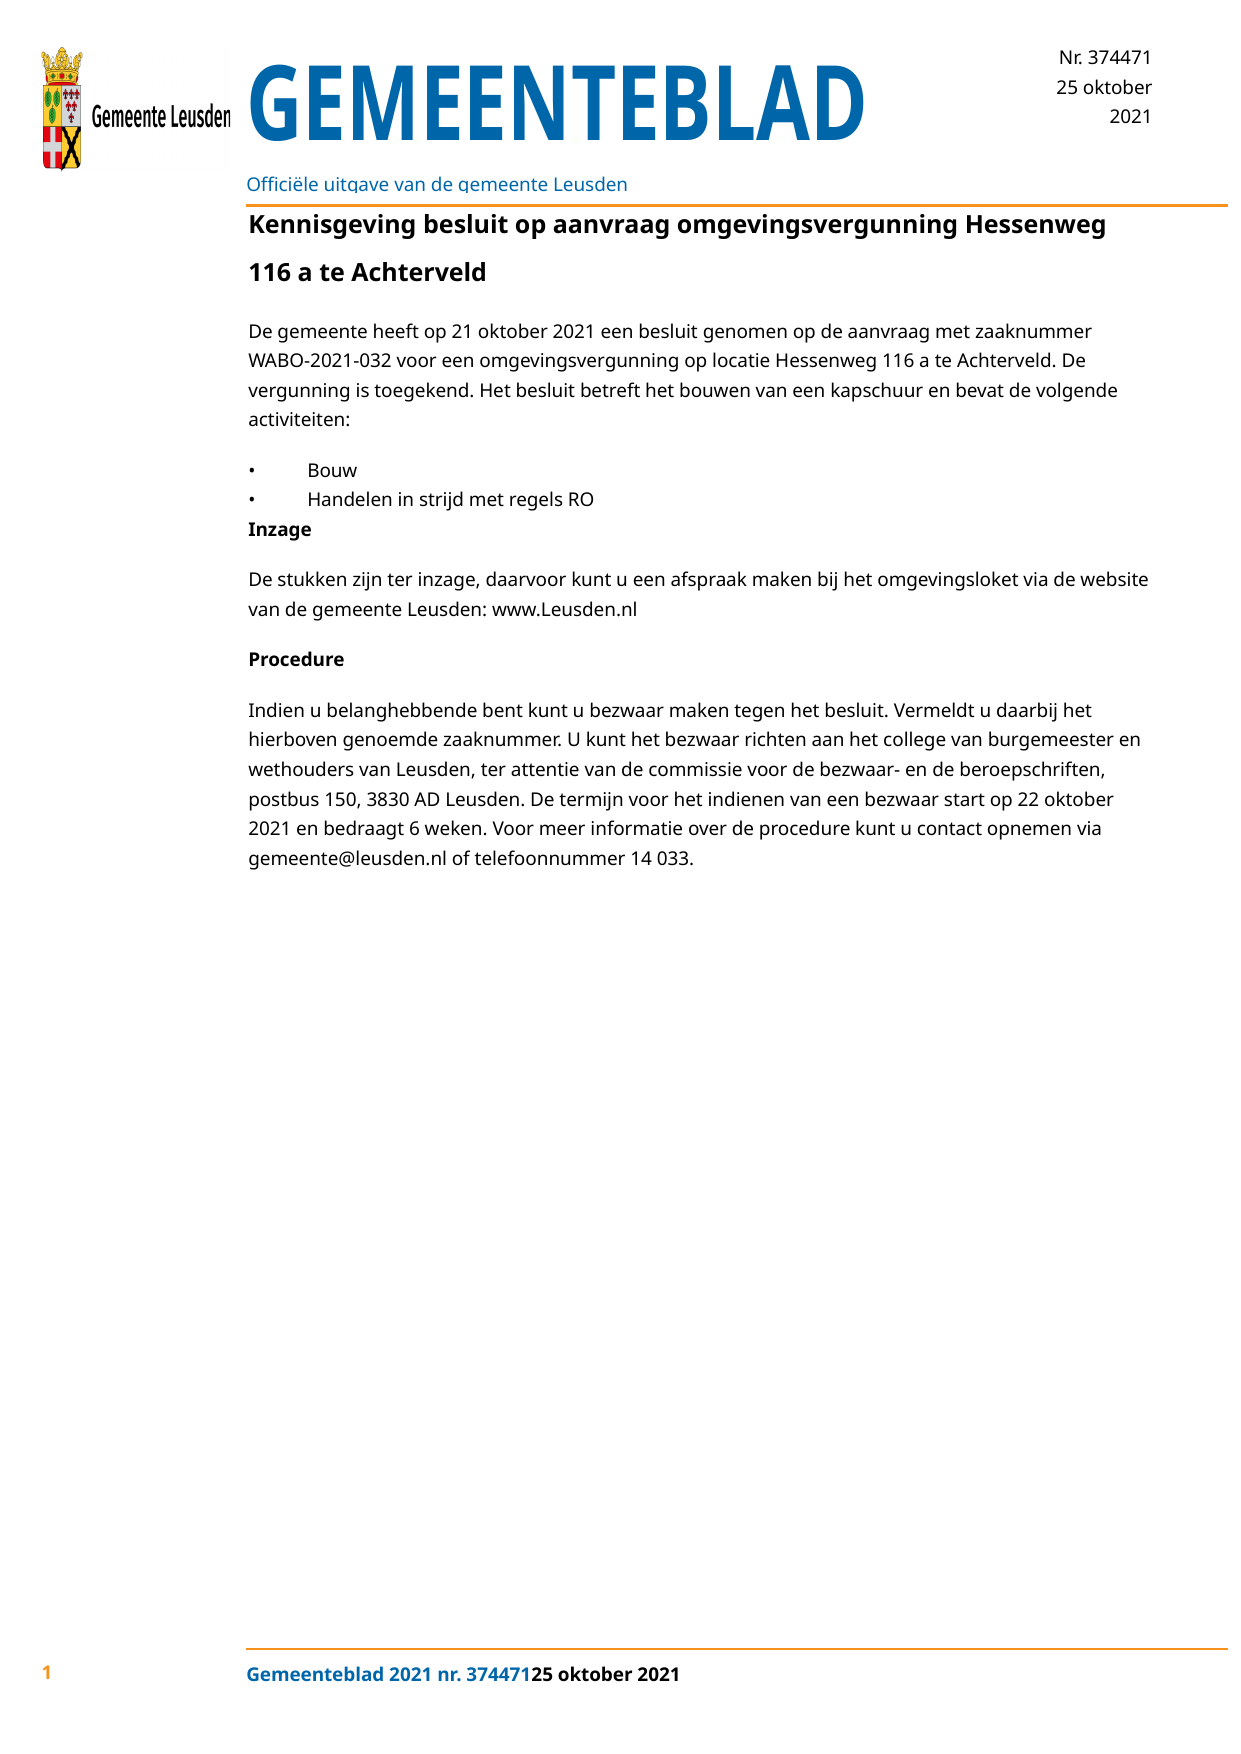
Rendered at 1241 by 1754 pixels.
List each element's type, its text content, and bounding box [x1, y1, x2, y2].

text Procedure [248, 647, 1152, 672]
text Inzage [248, 516, 1152, 542]
text Kennisgeving besluit op aanvraag omgevingsvergunning Hessenweg 116 a te Achterveld [248, 207, 1152, 288]
list Handelen in strijd met regels RO [248, 487, 1152, 512]
text De stukken zijn ter inzage, daarvoor kunt u een afspraak maken bij het omgevingsloket via de website van de gemeente Leusden: www.Leusden.nl [248, 567, 1152, 622]
list Bouw [248, 457, 1152, 483]
text Indien u belanghebbende bent kunt u bezwaar maken tegen het besluit. Vermeldt u daarbij het hierboven genoemde zaaknummer. U kunt het bezwaar richten aan het college van burgemeester en wethouders van Leusden, ter attentie van de commissie voor de bezwaar- en de beroepschriften, postbus 150, 3830 AD Leusden. De termijn voor het indienen van een bezwaar start op 22 oktober 2021 en bedraagt 6 weken. Voor meer informatie over de procedure kunt u contact opnemen via gemeente@leusden.nl of telefoonnummer 14 033. [248, 697, 1152, 871]
picture [41, 47, 231, 172]
text De gemeente heeft op 21 oktober 2021 een besluit genomen op de aanvraag met zaaknummer WABO-2021-032 voor een omgevingsvergunning op locatie Hessenweg 116 a te Achterveld. De vergunning is toegekend. Het besluit betreft het bouwen van een kapschuur en bevat de volgende activiteiten: [248, 318, 1152, 432]
